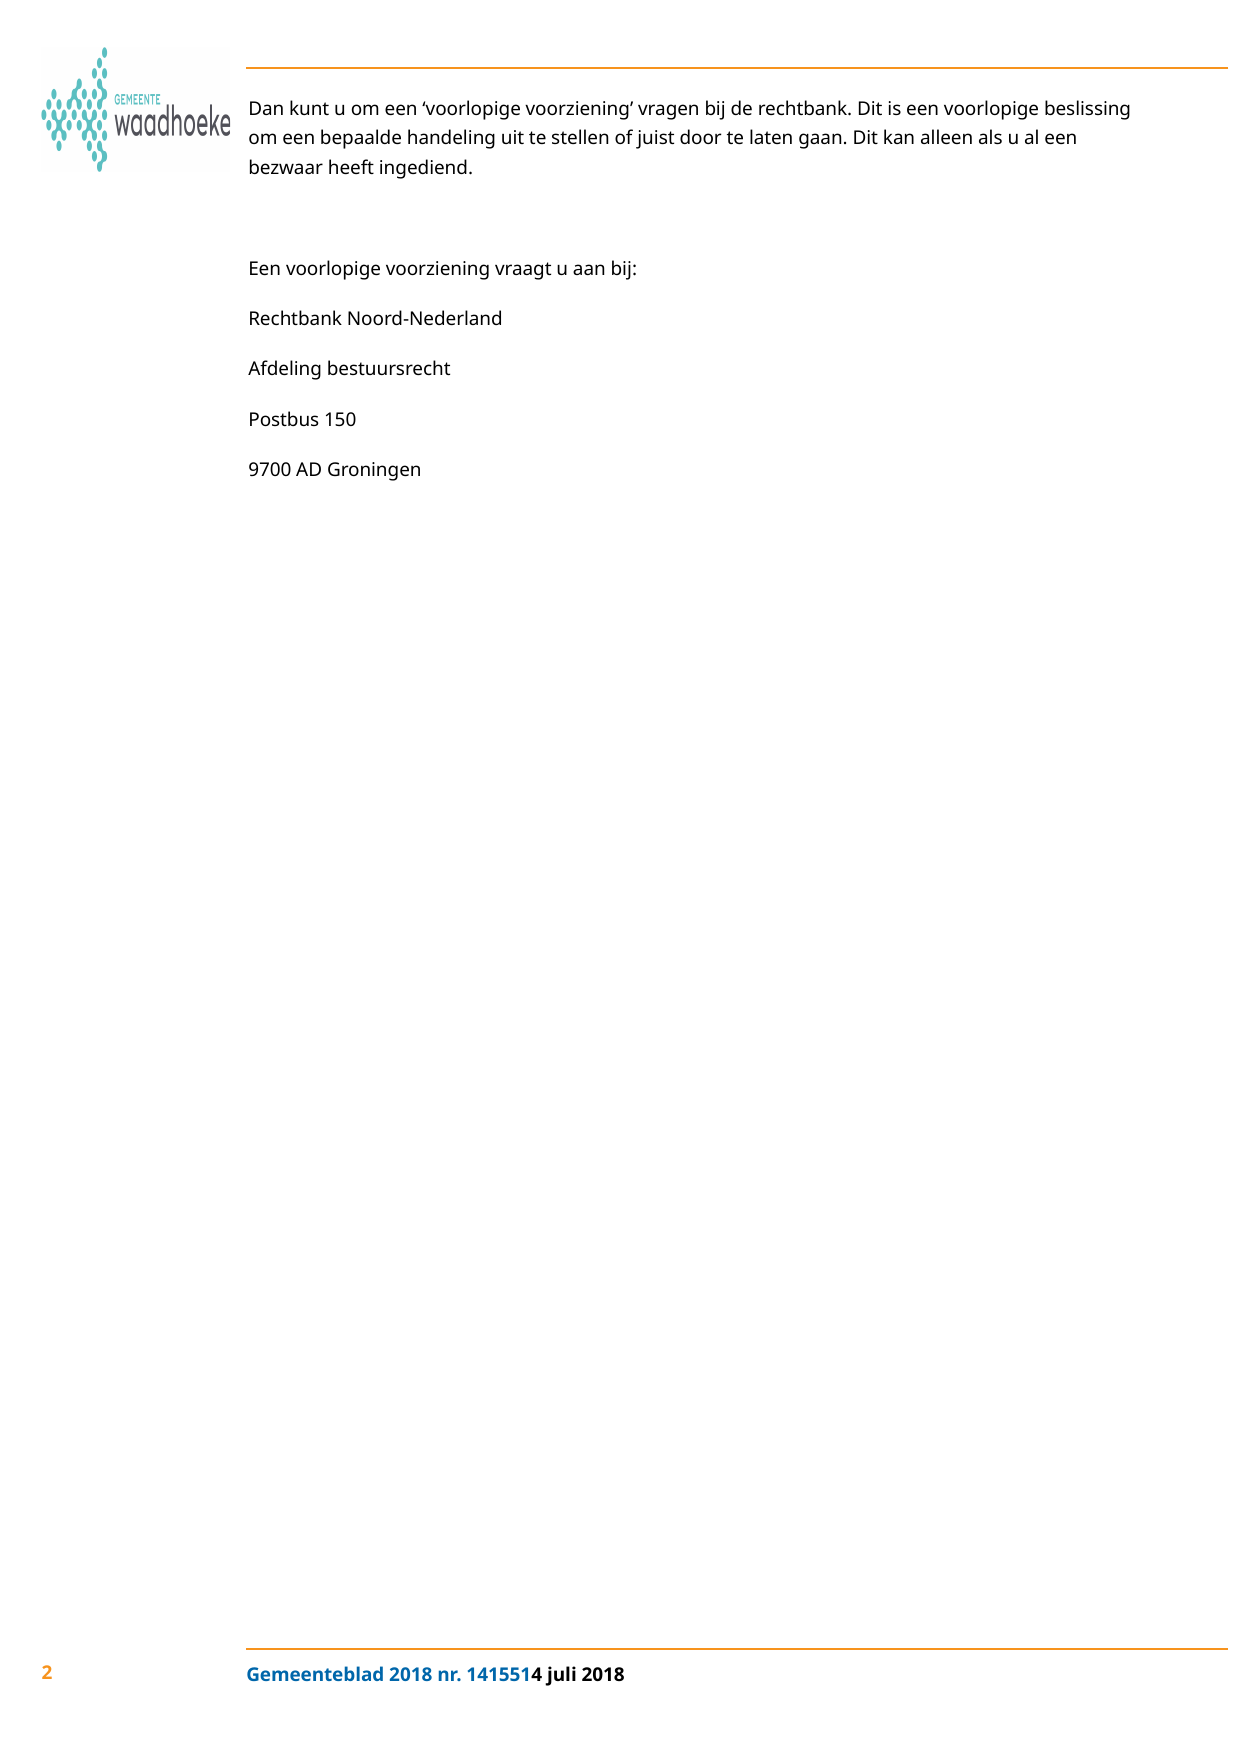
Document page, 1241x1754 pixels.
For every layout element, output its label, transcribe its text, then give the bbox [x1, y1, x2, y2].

text Afdeling bestuursrecht [248, 356, 1152, 381]
text Rechtbank Noord-Nederland [248, 305, 1152, 331]
text 9700 AD Groningen [248, 456, 1152, 482]
text Postbus 150 [248, 406, 1152, 432]
text Dan kunt u om een ‘voorlopige voorziening’ vragen bij de rechtbank. Dit is een voorlopige beslissing om een bepaalde handeling uit te stellen of juist door te laten gaan. Dit kan alleen als u al een bezwaar heeft ingediend. [248, 95, 1152, 180]
picture [41, 47, 231, 172]
text Een voorlopige voorziening vraagt u aan bij: [248, 255, 1152, 281]
